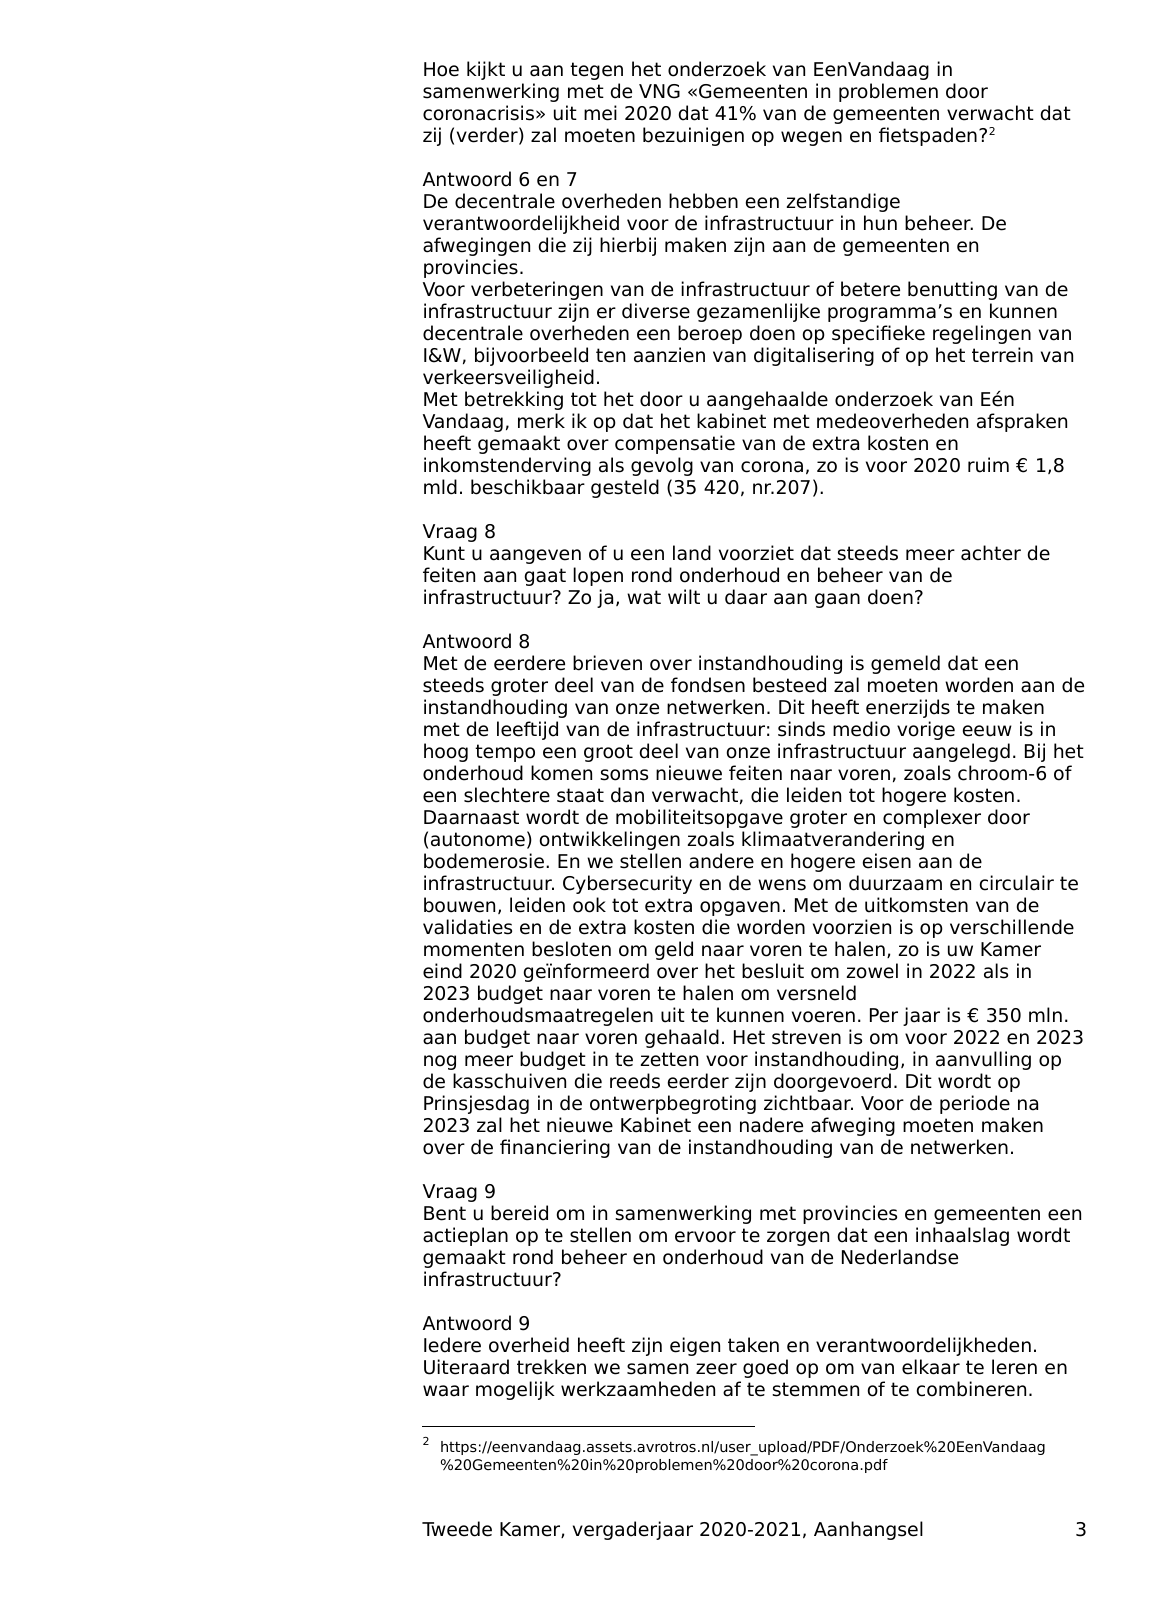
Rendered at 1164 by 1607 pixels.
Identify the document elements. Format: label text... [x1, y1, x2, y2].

text Antwoord 8 [422, 631, 1087, 653]
text Voor verbeteringen van de infrastructuur of betere benutting van de infrastructuur zijn er diverse gezamenlijke programma’s en kunnen decentrale overheden een beroep doen op specifieke regelingen van I&W, bijvoorbeeld ten aanzien van digitalisering of op het terrein van verkeersveiligheid. [422, 279, 1087, 389]
text Met betrekking tot het door u aangehaalde onderzoek van Eén Vandaag, merk ik op dat het kabinet met medeoverheden afspraken heeft gemaakt over compensatie van de extra kosten en inkomstenderving als gevolg van corona, zo is voor 2020 ruim € 1,8 mld. beschikbaar gesteld (35 420, nr.207). [422, 389, 1087, 499]
text Met de eerdere brieven over instandhouding is gemeld dat een steeds groter deel van de fondsen besteed zal moeten worden aan de instandhouding van onze netwerken. Dit heeft enerzijds te maken met de leeftijd van de infrastructuur: sinds medio vorige eeuw is in hoog tempo een groot deel van onze infrastructuur aangelegd. Bij het onderhoud komen soms nieuwe feiten naar voren, zoals chroom-6 of een slechtere staat dan verwacht, die leiden tot hogere kosten. Daarnaast wordt de mobiliteitsopgave groter en complexer door (autonome) ontwikkelingen zoals klimaatverandering en bodemerosie. En we stellen andere en hogere eisen aan de infrastructuur. Cybersecurity en de wens om duurzaam en circulair te bouwen, leiden ook tot extra opgaven. Met de uitkomsten van de validaties en de extra kosten die worden voorzien is op verschillende momenten besloten om geld naar voren te halen, zo is uw Kamer eind 2020 geïnformeerd over het besluit om zowel in 2022 als in 2023 budget naar voren te halen om versneld onderhoudsmaatregelen uit te kunnen voeren. Per jaar is € 350 mln. aan budget naar voren gehaald. Het streven is om voor 2022 en 2023 nog meer budget in te zetten voor instandhouding, in aanvulling op de kasschuiven die reeds eerder zijn doorgevoerd. Dit wordt op Prinsjesdag in de ontwerpbegroting zichtbaar. Voor de periode na 2023 zal het nieuwe Kabinet een nadere afweging moeten maken over de financiering van de instandhouding van de netwerken. [422, 653, 1087, 1159]
text Vraag 9 [422, 1181, 1087, 1203]
text https://eenvandaag.assets.avrotros.nl/user_upload/PDF/Onderzoek%20EenVandaag%20Gemeenten%20in%20problemen%20door%20corona.pdf [422, 1435, 1087, 1474]
text De decentrale overheden hebben een zelfstandige verantwoordelijkheid voor de infrastructuur in hun beheer. De afwegingen die zij hierbij maken zijn aan de gemeenten en provincies. [422, 191, 1087, 279]
text Antwoord 9 [422, 1313, 1087, 1335]
text Hoe kijkt u aan tegen het onderzoek van EenVandaag in samenwerking met de VNG «Gemeenten in problemen door coronacrisis» uit mei 2020 dat 41% van de gemeenten verwacht dat zij (verder) zal moeten bezuinigen op wegen en fietspaden? [422, 59, 1087, 147]
text Kunt u aangeven of u een land voorziet dat steeds meer achter de feiten aan gaat lopen rond onderhoud en beheer van de infrastructuur? Zo ja, wat wilt u daar aan gaan doen? [422, 543, 1087, 609]
text Vraag 8 [422, 521, 1087, 543]
text Antwoord 6 en 7 [422, 169, 1087, 191]
text Bent u bereid om in samenwerking met provincies en gemeenten een actieplan op te stellen om ervoor te zorgen dat een inhaalslag wordt gemaakt rond beheer en onderhoud van de Nederlandse infrastructuur? [422, 1203, 1087, 1291]
text Iedere overheid heeft zijn eigen taken en verantwoordelijkheden. Uiteraard trekken we samen zeer goed op om van elkaar te leren en waar mogelijk werkzaamheden af te stemmen of te combineren. [422, 1335, 1087, 1401]
